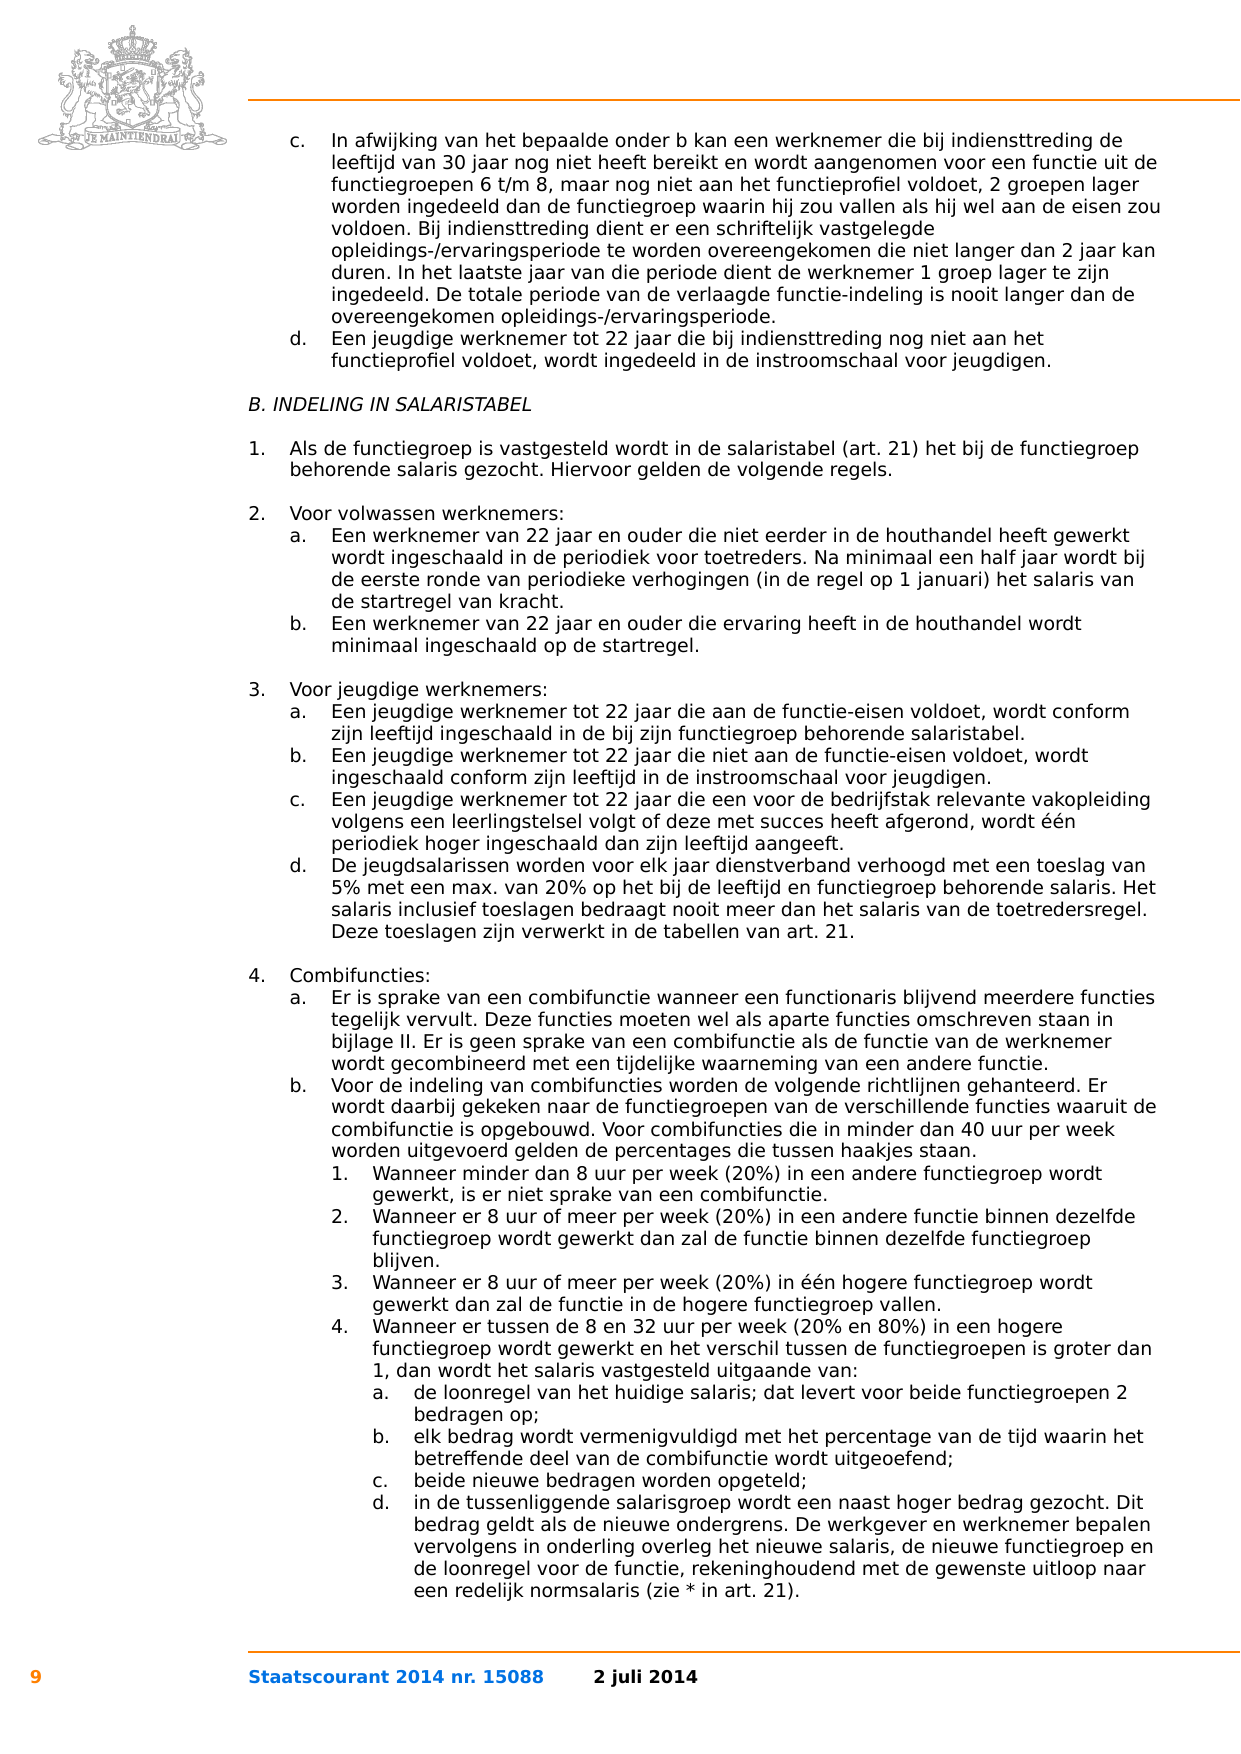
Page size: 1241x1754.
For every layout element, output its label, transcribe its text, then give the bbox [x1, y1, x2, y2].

text 1. Als de functiegroep is vastgesteld wordt in de salaristabel (art. 21) het bij de functiegroep behorende salaris gezocht. Hiervoor gelden de volgende regels. [248, 437, 1163, 481]
text 3. Voor jeugdige werknemers: [248, 679, 1163, 701]
text 3. Wanneer er 8 uur of meer per week (20%) in één hogere functiegroep wordt gewerkt dan zal de functie in de hogere functiegroep vallen. [331, 1272, 1163, 1316]
text 2. Voor volwassen werknemers: [248, 503, 1163, 525]
text b. Een jeugdige werknemer tot 22 jaar die niet aan de functie-eisen voldoet, wordt ingeschaald conform zijn leeftijd in de instroomschaal voor jeugdigen. [289, 745, 1163, 789]
text 2. Wanneer er 8 uur of meer per week (20%) in een andere functie binnen dezelfde functiegroep wordt gewerkt dan zal de functie binnen dezelfde functiegroep blijven. [331, 1206, 1163, 1272]
text a. Er is sprake van een combifunctie wanneer een functionaris blijvend meerdere functies tegelijk vervult. Deze functies moeten wel als aparte functies omschreven staan in bijlage II. Er is geen sprake van een combifunctie als de functie van de werknemer wordt gecombineerd met een tijdelijke waarneming van een andere functie. [289, 987, 1163, 1074]
text a. Een jeugdige werknemer tot 22 jaar die aan de functie-eisen voldoet, wordt conform zijn leeftijd ingeschaald in de bij zijn functiegroep behorende salaristabel. [289, 701, 1163, 745]
text a. de loonregel van het huidige salaris; dat levert voor beide functiegroepen 2 bedragen op; [372, 1382, 1163, 1426]
text a. Een werknemer van 22 jaar en ouder die niet eerder in de houthandel heeft gewerkt wordt ingeschaald in de periodiek voor toetreders. Na minimaal een half jaar wordt bij de eerste ronde van periodieke verhogingen (in de regel op 1 januari) het salaris van de startregel van kracht. [289, 525, 1163, 613]
text b. Voor de indeling van combifuncties worden de volgende richtlijnen gehanteerd. Er wordt daarbij gekeken naar de functiegroepen van de verschillende functies waaruit de combifunctie is opgebouwd. Voor combifuncties die in minder dan 40 uur per week worden uitgevoerd gelden de percentages die tussen haakjes staan. [289, 1074, 1163, 1162]
text 1. Wanneer minder dan 8 uur per week (20%) in een andere functiegroep wordt gewerkt, is er niet sprake van een combifunctie. [331, 1162, 1163, 1206]
text b. elk bedrag wordt vermenigvuldigd met het percentage van de tijd waarin het betreffende deel van de combifunctie wordt uitgeoefend; [372, 1426, 1163, 1470]
text d. Een jeugdige werknemer tot 22 jaar die bij indiensttreding nog niet aan het functieprofiel voldoet, wordt ingedeeld in de instroomschaal voor jeugdigen. [289, 328, 1163, 372]
text d. De jeugdsalarissen worden voor elk jaar dienstverband verhoogd met een toeslag van 5% met een max. van 20% op het bij de leeftijd en functiegroep behorende salaris. Het salaris inclusief toeslagen bedraagt nooit meer dan het salaris van de toetredersregel. Deze toeslagen zijn verwerkt in de tabellen van art. 21. [289, 855, 1163, 943]
picture [38, 25, 227, 150]
text c. beide nieuwe bedragen worden opgeteld; [372, 1470, 1163, 1492]
text c. In afwijking van het bepaalde onder b kan een werknemer die bij indiensttreding de leeftijd van 30 jaar nog niet heeft bereikt en wordt aangenomen voor een functie uit de functiegroepen 6 t/m 8, maar nog niet aan het functieprofiel voldoet, 2 groepen lager worden ingedeeld dan de functiegroep waarin hij zou vallen als hij wel aan de eisen zou voldoen. Bij indiensttreding dient er een schriftelijk vastgelegde opleidings-/ervaringsperiode te worden overeengekomen die niet langer dan 2 jaar kan duren. In het laatste jaar van die periode dient de werknemer 1 groep lager te zijn ingedeeld. De totale periode van de verlaagde functie-indeling is nooit langer dan de overeengekomen opleidings-/ervaringsperiode. [289, 130, 1163, 328]
subtitle B. INDELING IN SALARISTABEL [248, 393, 1163, 416]
text c. Een jeugdige werknemer tot 22 jaar die een voor de bedrijfstak relevante vakopleiding volgens een leerlingstelsel volgt of deze met succes heeft afgerond, wordt één periodiek hoger ingeschaald dan zijn leeftijd aangeeft. [289, 789, 1163, 855]
text 4. Combifuncties: [248, 964, 1163, 987]
text d. in de tussenliggende salarisgroep wordt een naast hoger bedrag gezocht. Dit bedrag geldt als de nieuwe ondergrens. De werkgever en werknemer bepalen vervolgens in onderling overleg het nieuwe salaris, de nieuwe functiegroep en de loonregel voor de functie, rekeninghoudend met de gewenste uitloop naar een redelijk normsalaris (zie * in art. 21). [372, 1492, 1163, 1602]
text 4. Wanneer er tussen de 8 en 32 uur per week (20% en 80%) in een hogere functiegroep wordt gewerkt en het verschil tussen de functiegroepen is groter dan 1, dan wordt het salaris vastgesteld uitgaande van: [331, 1316, 1163, 1382]
text b. Een werknemer van 22 jaar en ouder die ervaring heeft in de houthandel wordt minimaal ingeschaald op de startregel. [289, 613, 1163, 657]
